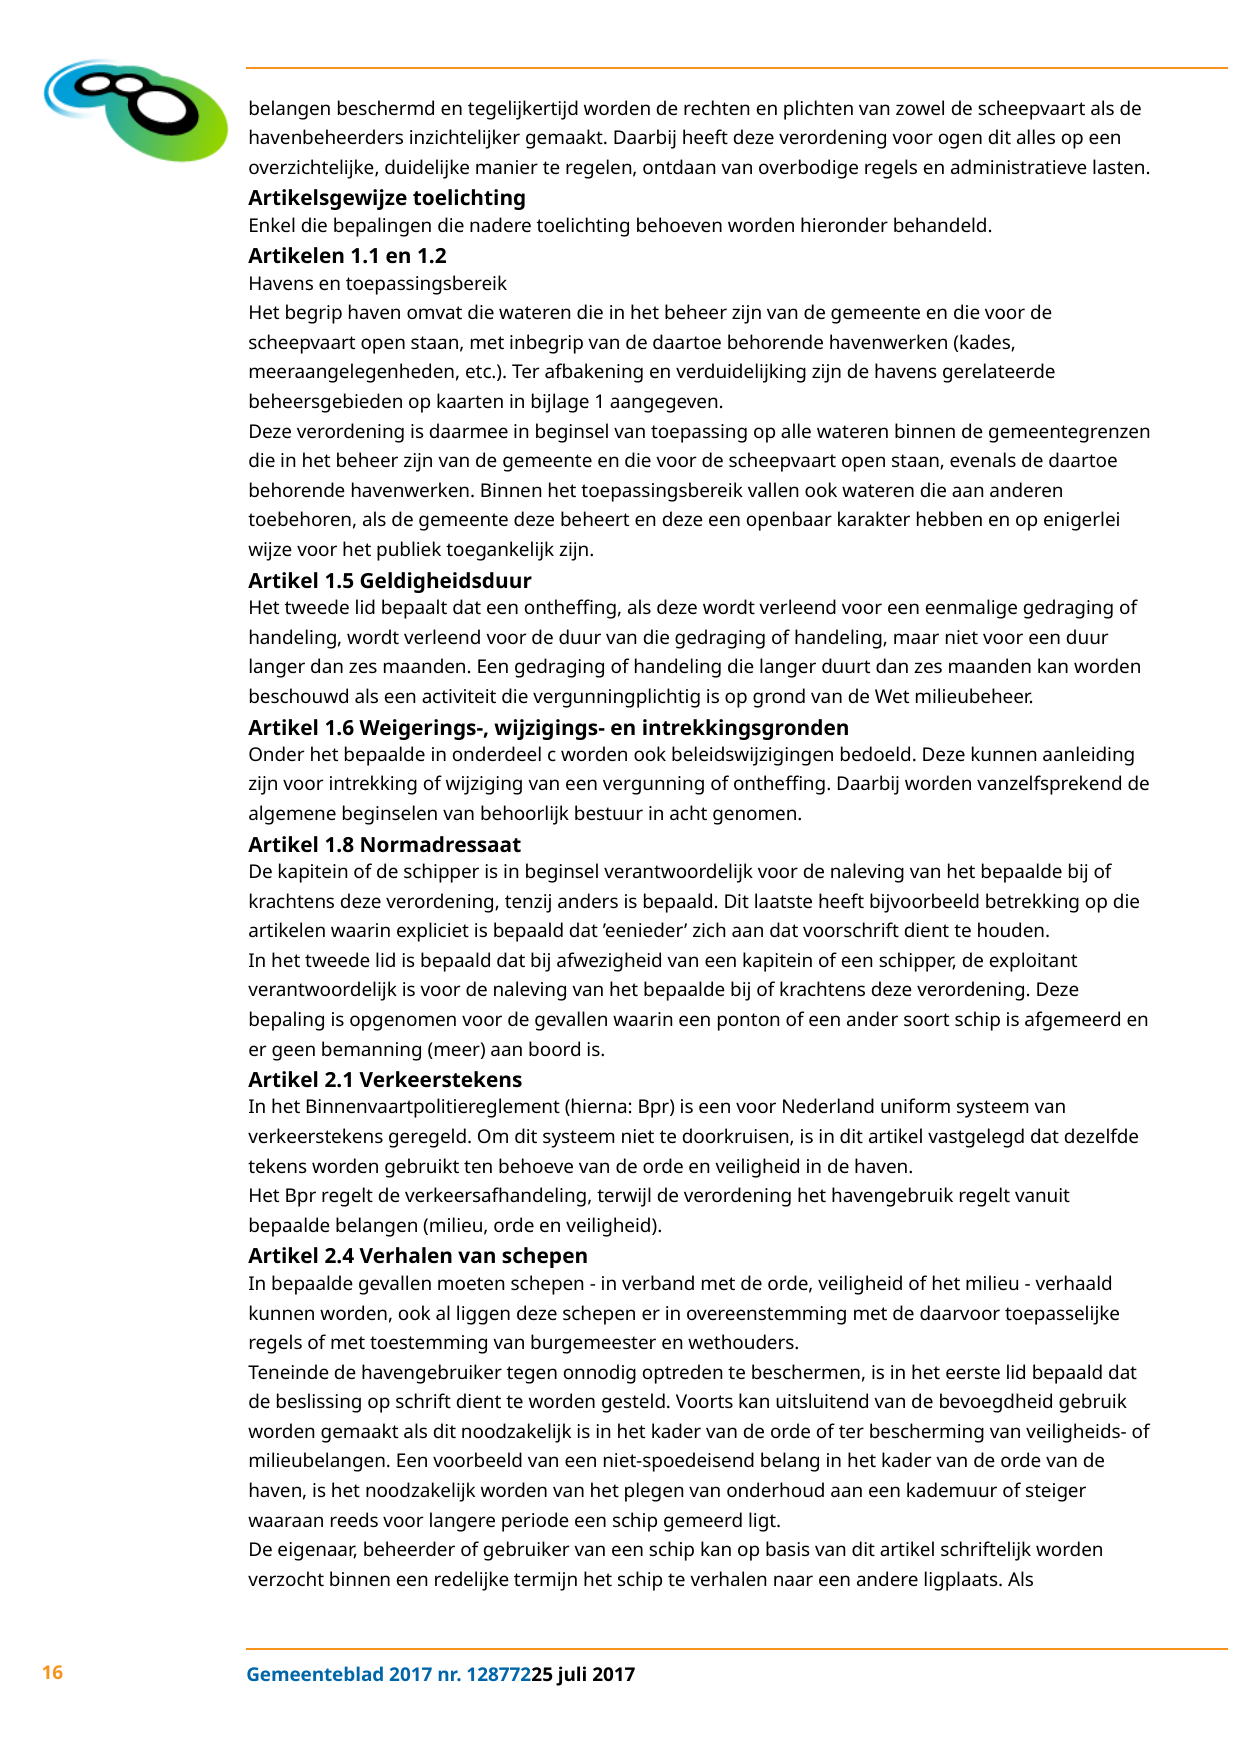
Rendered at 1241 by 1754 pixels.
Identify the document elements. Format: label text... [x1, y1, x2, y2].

text Onder het bepaalde in onderdeel c worden ook beleidswijzigingen bedoeld. Deze kunnen aanleiding zijn voor intrekking of wijziging van een vergunning of ontheffing. Daarbij worden vanzelfsprekend de algemene beginselen van behoorlijk bestuur in acht genomen. [248, 741, 1152, 826]
text De eigenaar, beheerder of gebruiker van een schip kan op basis van dit artikel schriftelijk worden verzocht binnen een redelijke termijn het schip te verhalen naar een andere ligplaats. Als [248, 1536, 1152, 1592]
text Artikel 2.4 Verhalen van schepen [248, 1242, 1152, 1270]
text Artikel 1.8 Normadressaat [248, 830, 1152, 858]
text Artikel 2.1 Verkeerstekens [248, 1065, 1152, 1094]
text Havens en toepassingsbereik [248, 270, 1152, 296]
text Artikelen 1.1 en 1.2 [248, 242, 1152, 270]
text belangen beschermd en tegelijkertijd worden de rechten en plichten van zowel de scheepvaart als de havenbeheerders inzichtelijker gemaakt. Daarbij heeft deze verordening voor ogen dit alles op een overzichtelijke, duidelijke manier te regelen, ontdaan van overbodige regels en administratieve lasten. [248, 95, 1152, 180]
text Het tweede lid bepaalt dat een ontheffing, als deze wordt verleend voor een eenmalige gedraging of handeling, wordt verleend voor de duur van die gedraging of handeling, maar niet voor een duur langer dan zes maanden. Een gedraging of handeling die langer duurt dan zes maanden kan worden beschouwd als een activiteit die vergunningplichtig is op grond van de Wet milieubeheer. [248, 594, 1152, 709]
text Het begrip haven omvat die wateren die in het beheer zijn van de gemeente en die voor de scheepvaart open staan, met inbegrip van de daartoe behorende havenwerken (kades, meeraangelegenheden, etc.). Ter afbakening en verduidelijking zijn de havens gerelateerde beheersgebieden op kaarten in bijlage 1 aangegeven. [248, 299, 1152, 414]
text In bepaalde gevallen moeten schepen - in verband met de orde, veiligheid of het milieu - verhaald kunnen worden, ook al liggen deze schepen er in overeenstemming met de daarvoor toepasselijke regels of met toestemming van burgemeester en wethouders. [248, 1270, 1152, 1355]
text Artikel 1.6 Weigerings-, wijzigings- en intrekkingsgronden [248, 713, 1152, 741]
text In het tweede lid is bepaald dat bij afwezigheid van een kapitein of een schipper, de exploitant verantwoordelijk is voor de naleving van het bepaalde bij of krachtens deze verordening. Deze bepaling is opgenomen voor de gevallen waarin een ponton of een ander soort schip is afgemeerd en er geen bemanning (meer) aan boord is. [248, 947, 1152, 1061]
text De kapitein of de schipper is in beginsel verantwoordelijk voor de naleving van het bepaalde bij of krachtens deze verordening, tenzij anders is bepaald. Dit laatste heeft bijvoorbeeld betrekking op die artikelen waarin expliciet is bepaald dat ’eenieder’ zich aan dat voorschrift dient te houden. [248, 858, 1152, 943]
text Enkel die bepalingen die nadere toelichting behoeven worden hieronder behandeld. [248, 212, 1152, 238]
picture [41, 47, 231, 172]
text Artikelsgewijze toelichting [248, 183, 1152, 212]
text Deze verordening is daarmee in beginsel van toepassing op alle wateren binnen de gemeentegrenzen die in het beheer zijn van de gemeente en die voor de scheepvaart open staan, evenals de daartoe behorende havenwerken. Binnen het toepassingsbereik vallen ook wateren die aan anderen toebehoren, als de gemeente deze beheert en deze een openbaar karakter hebben en op enigerlei wijze voor het publiek toegankelijk zijn. [248, 418, 1152, 562]
text Het Bpr regelt de verkeersafhandeling, terwijl de verordening het havengebruik regelt vanuit bepaalde belangen (milieu, orde en veiligheid). [248, 1182, 1152, 1238]
text In het Binnenvaartpolitiereglement (hierna: Bpr) is een voor Nederland uniform systeem van verkeerstekens geregeld. Om dit systeem niet te doorkruisen, is in dit artikel vastgelegd dat dezelfde tekens worden gebruikt ten behoeve van de orde en veiligheid in de haven. [248, 1094, 1152, 1179]
text Teneinde de havengebruiker tegen onnodig optreden te beschermen, is in het eerste lid bepaald dat de beslissing op schrift dient te worden gesteld. Voorts kan uitsluitend van de bevoegdheid gebruik worden gemaakt als dit noodzakelijk is in het kader van de orde of ter bescherming van veiligheids- of milieubelangen. Een voorbeeld van een niet-spoedeisend belang in het kader van de orde van de haven, is het noodzakelijk worden van het plegen van onderhoud aan een kademuur of steiger waaraan reeds voor langere periode een schip gemeerd ligt. [248, 1359, 1152, 1532]
text Artikel 1.5 Geldigheidsduur [248, 566, 1152, 594]
